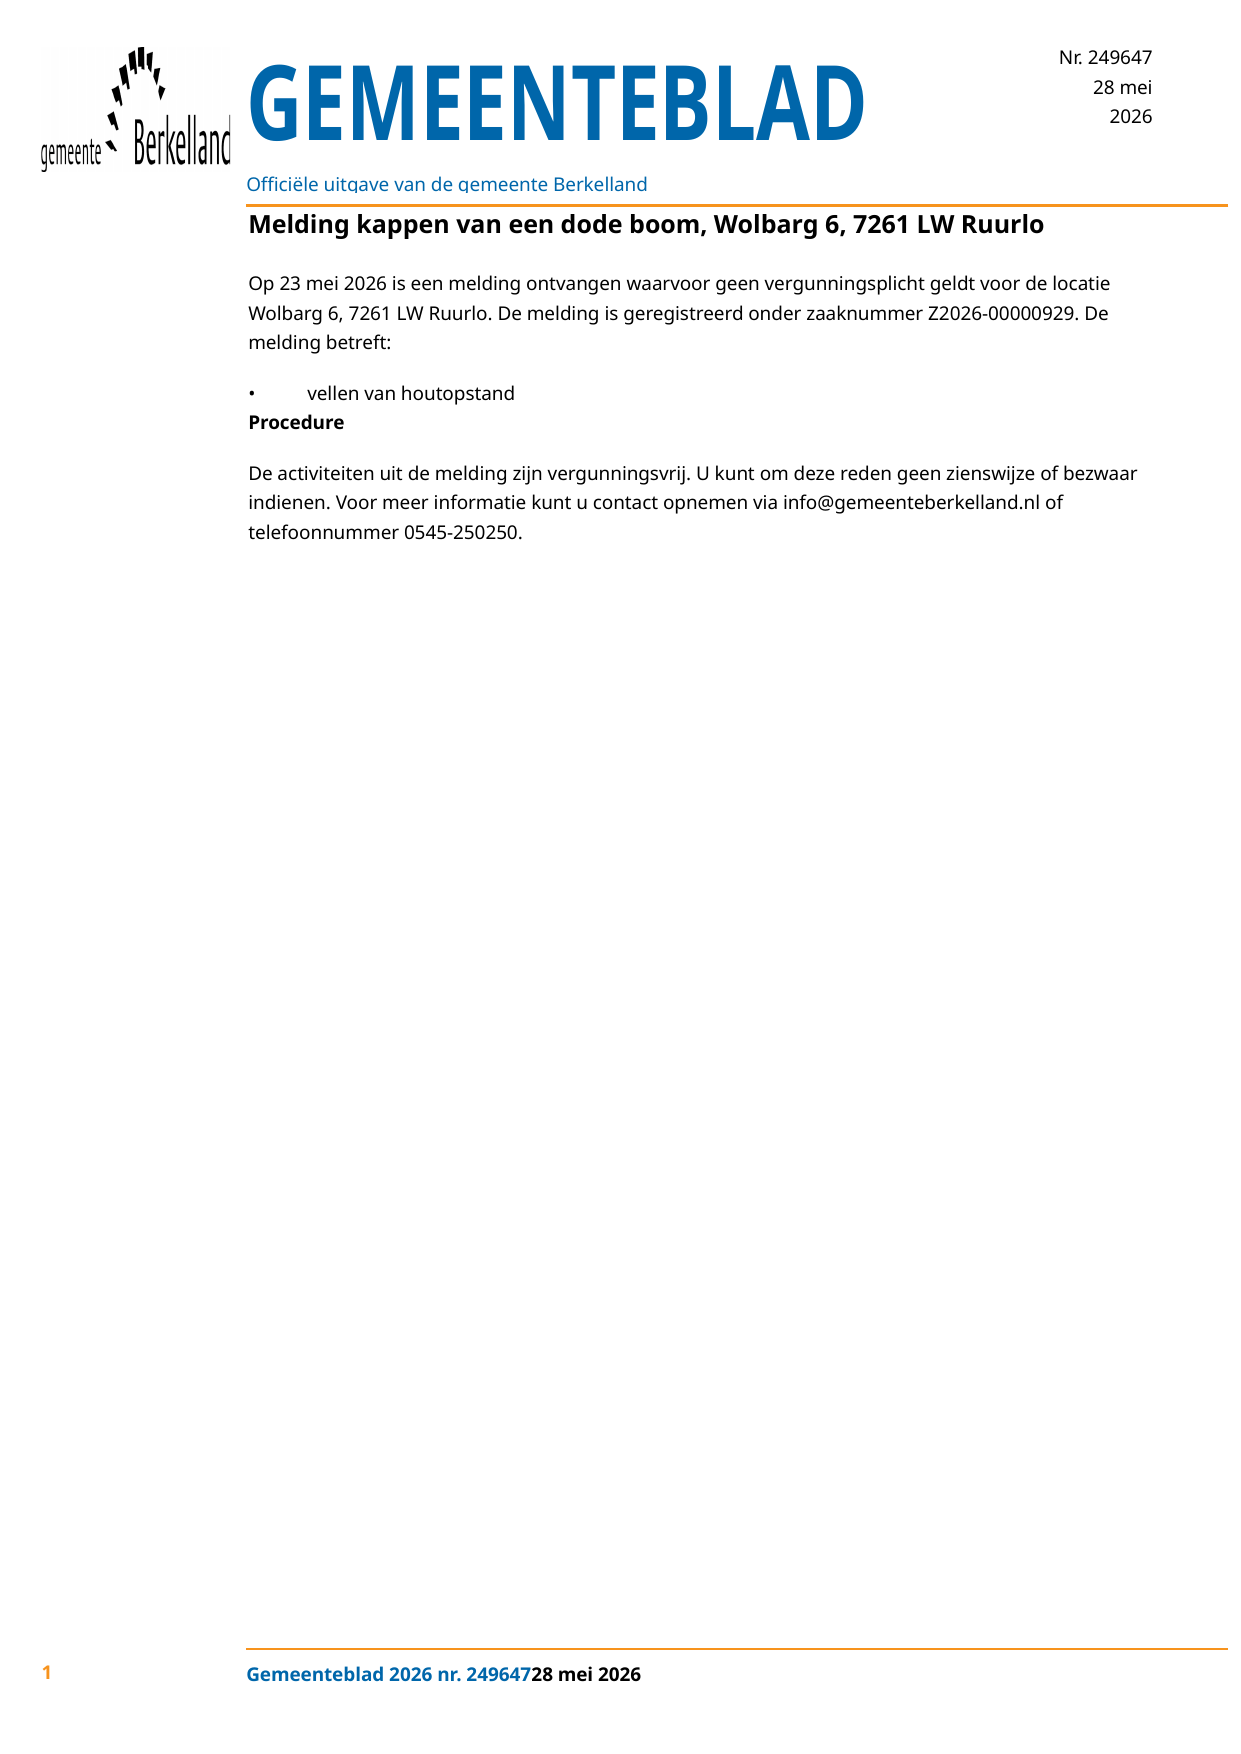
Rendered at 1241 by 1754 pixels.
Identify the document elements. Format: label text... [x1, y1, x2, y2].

text Procedure [248, 409, 1152, 435]
picture [41, 47, 231, 172]
list vellen van houtopstand [248, 380, 1152, 406]
text Op 23 mei 2026 is een melding ontvangen waarvoor geen vergunningsplicht geldt voor de locatie Wolbarg 6, 7261 LW Ruurlo. De melding is geregistreerd onder zaaknummer Z2026-00000929. De melding betreft: [248, 270, 1152, 355]
text Melding kappen van een dode boom, Wolbarg 6, 7261 LW Ruurlo [248, 207, 1152, 241]
text De activiteiten uit de melding zijn vergunningsvrij. U kunt om deze reden geen zienswijze of bezwaar indienen. Voor meer informatie kunt u contact opnemen via info@gemeenteberkelland.nl of telefoonnummer 0545-250250. [248, 460, 1152, 545]
